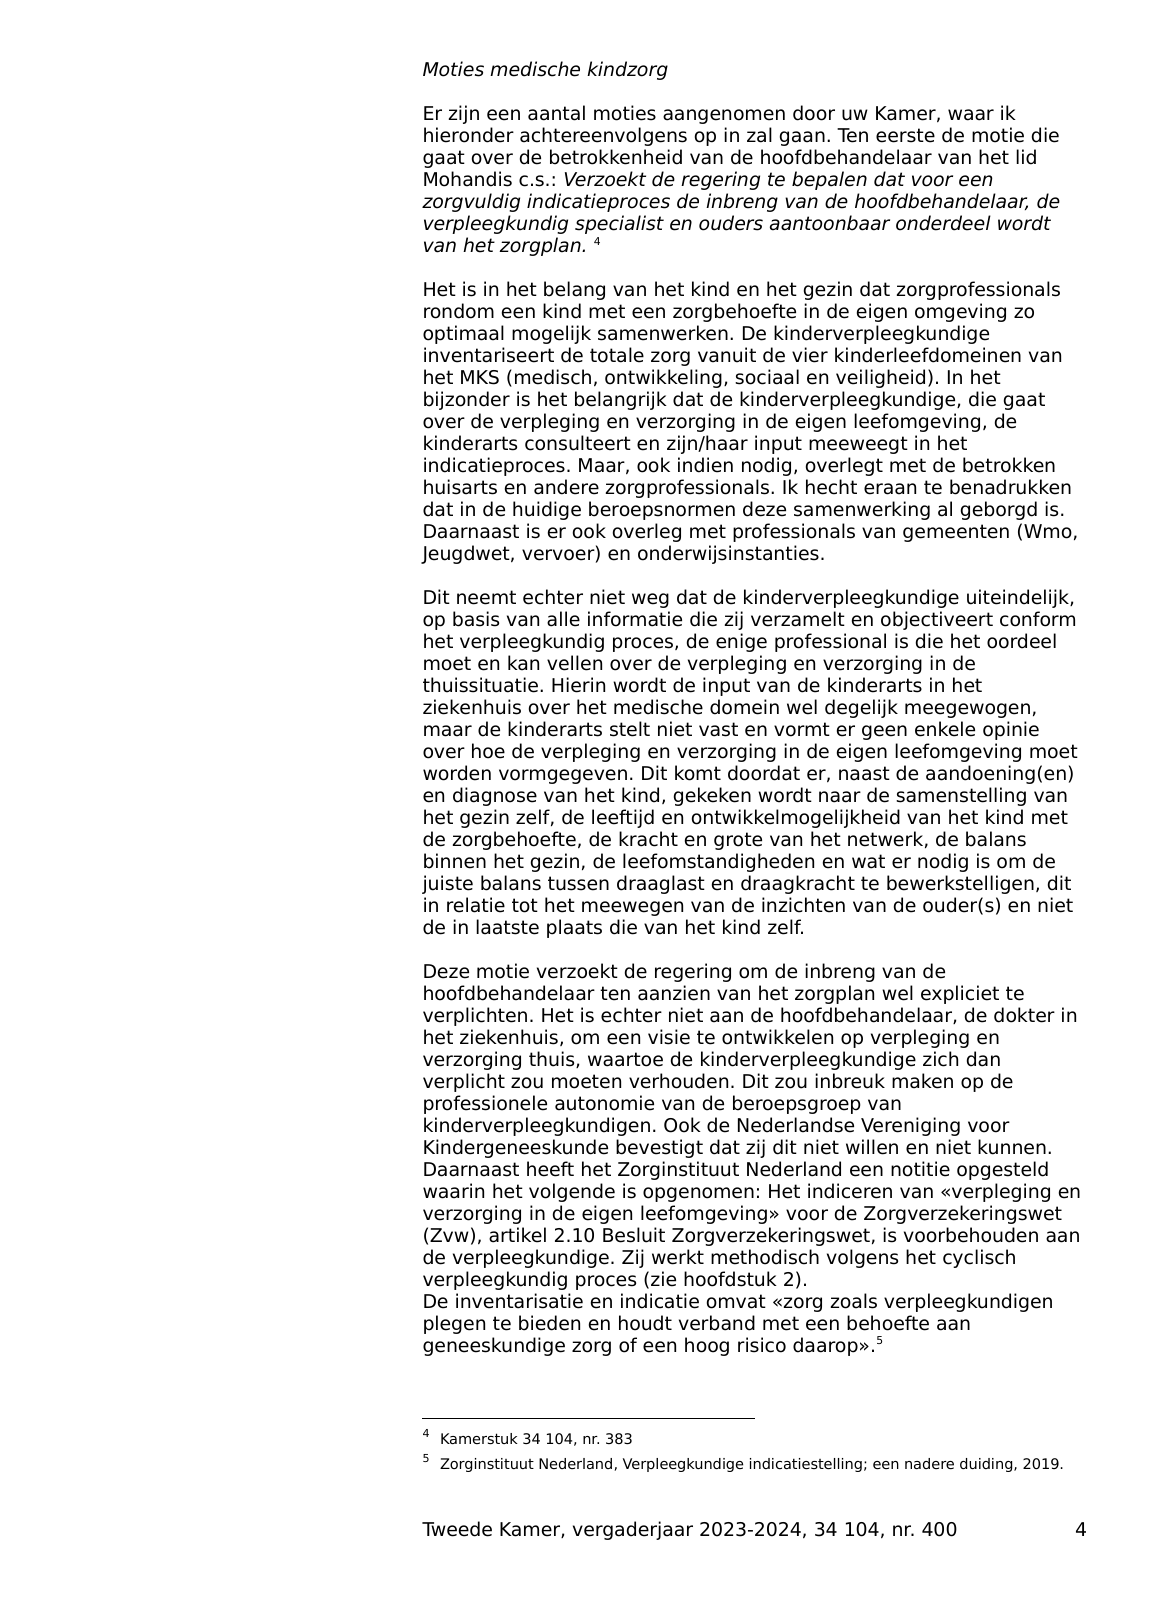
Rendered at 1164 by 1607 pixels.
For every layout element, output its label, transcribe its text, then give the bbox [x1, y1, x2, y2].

text Het is in het belang van het kind en het gezin dat zorgprofessionals rondom een kind met een zorgbehoefte in de eigen omgeving zo optimaal mogelijk samenwerken. De kinderverpleegkundige inventariseert de totale zorg vanuit de vier kinderleefdomeinen van het MKS (medisch, ontwikkeling, sociaal en veiligheid). In het bijzonder is het belangrijk dat de kinderverpleegkundige, die gaat over de verpleging en verzorging in de eigen leefomgeving, de kinderarts consulteert en zijn/haar input meeweegt in het indicatieproces. Maar, ook indien nodig, overlegt met de betrokken huisarts en andere zorgprofessionals. Ik hecht eraan te benadrukken dat in de huidige beroepsnormen deze samenwerking al geborgd is. Daarnaast is er ook overleg met professionals van gemeenten (Wmo, Jeugdwet, vervoer) en onderwijsinstanties. [422, 279, 1087, 565]
text Er zijn een aantal moties aangenomen door uw Kamer, waar ik hieronder achtereenvolgens op in zal gaan. Ten eerste de motie die gaat over de betrokkenheid van de hoofdbehandelaar van het lid Mohandis c.s.: Verzoekt de regering te bepalen dat voor een zorgvuldig indicatieproces de inbreng van de hoofdbehandelaar, de verpleegkundig specialist en ouders aantoonbaar onderdeel wordt van het zorgplan. [422, 103, 1087, 257]
subtitle Moties medische kindzorg [422, 59, 1087, 81]
text De inventarisatie en indicatie omvat «zorg zoals verpleegkundigen plegen te bieden en houdt verband met een behoefte aan geneeskundige zorg of een hoog risico daarop». [422, 1291, 1087, 1357]
text Zorginstituut Nederland, Verpleegkundige indicatiestelling; een nadere duiding, 2019. [422, 1452, 1087, 1474]
text Deze motie verzoekt de regering om de inbreng van de hoofdbehandelaar ten aanzien van het zorgplan wel expliciet te verplichten. Het is echter niet aan de hoofdbehandelaar, de dokter in het ziekenhuis, om een visie te ontwikkelen op verpleging en verzorging thuis, waartoe de kinderverpleegkundige zich dan verplicht zou moeten verhouden. Dit zou inbreuk maken op de professionele autonomie van de beroepsgroep van kinderverpleegkundigen. Ook de Nederlandse Vereniging voor Kindergeneeskunde bevestigt dat zij dit niet willen en niet kunnen. Daarnaast heeft het Zorginstituut Nederland een notitie opgesteld waarin het volgende is opgenomen: Het indiceren van «verpleging en verzorging in de eigen leefomgeving» voor de Zorgverzekeringswet (Zvw), artikel 2.10 Besluit Zorgverzekeringswet, is voorbehouden aan de verpleegkundige. Zij werkt methodisch volgens het cyclisch verpleegkundig proces (zie hoofdstuk 2). [422, 961, 1087, 1291]
text Kamerstuk 34 104, nr. 383 [422, 1427, 1087, 1449]
text Dit neemt echter niet weg dat de kinderverpleegkundige uiteindelijk, op basis van alle informatie die zij verzamelt en objectiveert conform het verpleegkundig proces, de enige professional is die het oordeel moet en kan vellen over de verpleging en verzorging in de thuissituatie. Hierin wordt de input van de kinderarts in het ziekenhuis over het medische domein wel degelijk meegewogen, maar de kinderarts stelt niet vast en vormt er geen enkele opinie over hoe de verpleging en verzorging in de eigen leefomgeving moet worden vormgegeven. Dit komt doordat er, naast de aandoening(en) en diagnose van het kind, gekeken wordt naar de samenstelling van het gezin zelf, de leeftijd en ontwikkelmogelijkheid van het kind met de zorgbehoefte, de kracht en grote van het netwerk, de balans binnen het gezin, de leefomstandigheden en wat er nodig is om de juiste balans tussen draaglast en draagkracht te bewerkstelligen, dit in relatie tot het meewegen van de inzichten van de ouder(s) en niet de in laatste plaats die van het kind zelf. [422, 587, 1087, 939]
